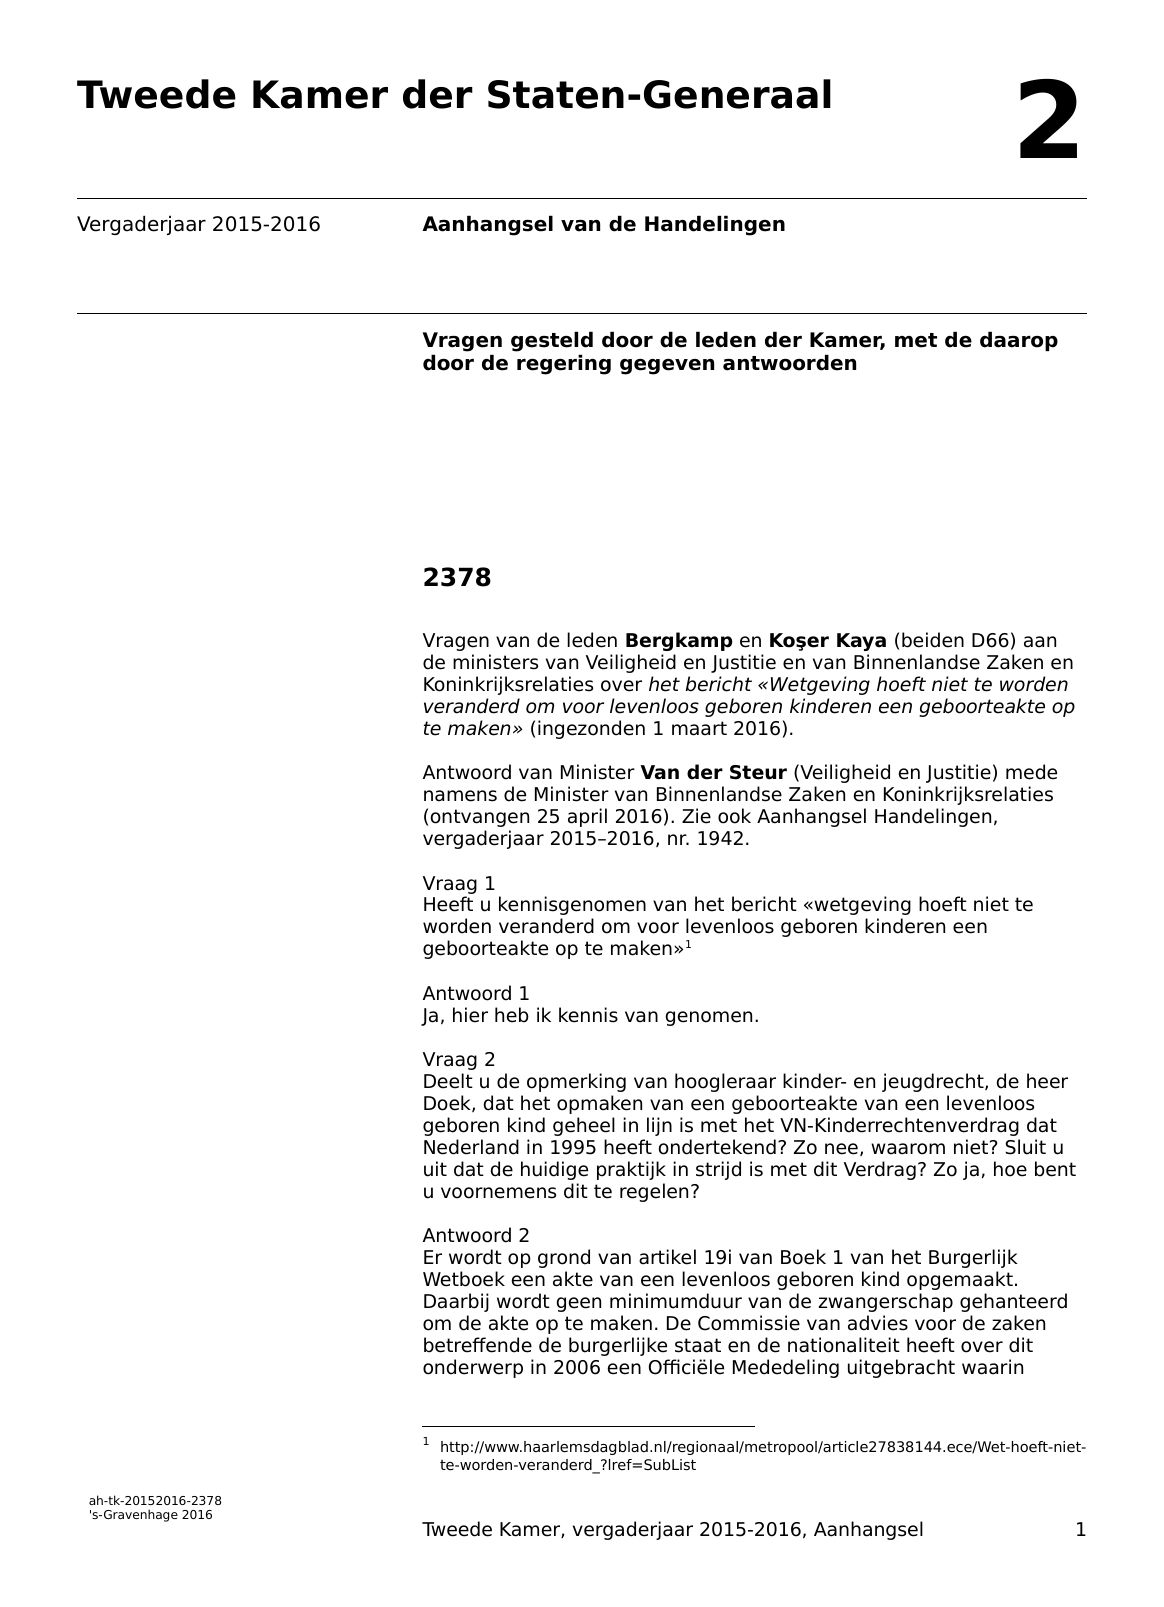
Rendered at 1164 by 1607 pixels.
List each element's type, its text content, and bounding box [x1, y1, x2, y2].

table_header Tweede Kamer der Staten-Generaal [77, 59, 886, 198]
text Er wordt op grond van artikel 19i van Boek 1 van het Burgerlijk Wetboek een akte van een levenloos geboren kind opgemaakt. Daarbij wordt geen minimumduur van de zwangerschap gehanteerd om de akte op te maken. De Commissie van advies voor de zaken betreffende de burgerlijke staat en de nationaliteit heeft over dit onderwerp in 2006 een Officiële Mededeling uitgebracht waarin [422, 1247, 1087, 1378]
text Heeft u kennisgenomen van het bericht «wetgeving hoeft niet te worden veranderd om voor levenloos geboren kinderen een geboorteakte op te maken» [422, 894, 1087, 960]
table_cell Vragen gesteld door de leden der Kamer, met de daarop door de regering gegeven antwoorden [422, 314, 1087, 375]
text Antwoord 1 [422, 982, 1087, 1004]
text Vragen van de leden Bergkamp en Koşer Kaya (beiden D66) aan de ministers van Veiligheid en Justitie en van Binnenlandse Zaken en Koninkrijksrelaties over het bericht «Wetgeving hoeft niet te worden veranderd om voor levenloos geboren kinderen een geboorteakte op te maken» (ingezonden 1 maart 2016). [422, 630, 1087, 740]
text 's-Gravenhage 2016 [88, 1508, 323, 1522]
table_header 2 [886, 59, 1087, 198]
text Deelt u de opmerking van hoogleraar kinder- en jeugdrecht, de heer Doek, dat het opmaken van een geboorteakte van een levenloos geboren kind geheel in lijn is met het VN-Kinderrechtenverdrag dat Nederland in 1995 heeft ondertekend? Zo nee, waarom niet? Sluit u uit dat de huidige praktijk in strijd is met dit Verdrag? Zo ja, hoe bent u voornemens dit te regelen? [422, 1071, 1087, 1202]
text Vraag 1 [422, 872, 1087, 894]
table_cell [77, 314, 422, 375]
text ah-tk-20152016-2378 [88, 1494, 323, 1508]
text Antwoord van Minister Van der Steur (Veiligheid en Justitie) mede namens de Minister van Binnenlandse Zaken en Koninkrijksrelaties (ontvangen 25 april 2016). Zie ook Aanhangsel Handelingen, vergaderjaar 2015–2016, nr. 1942. [422, 762, 1087, 850]
table_cell Aanhangsel van de Handelingen [422, 199, 1087, 313]
text 2378 [422, 563, 1087, 592]
text http://www.haarlemsdagblad.nl/regionaal/metropool/article27838144.ece/Wet-hoeft-niet-te-worden-veranderd_?lref=SubList [422, 1435, 1087, 1474]
text Vraag 2 [422, 1049, 1087, 1071]
text Antwoord 2 [422, 1225, 1087, 1247]
table_cell Vergaderjaar 2015-2016 [77, 199, 422, 313]
text Ja, hier heb ik kennis van genomen. [422, 1004, 1087, 1026]
